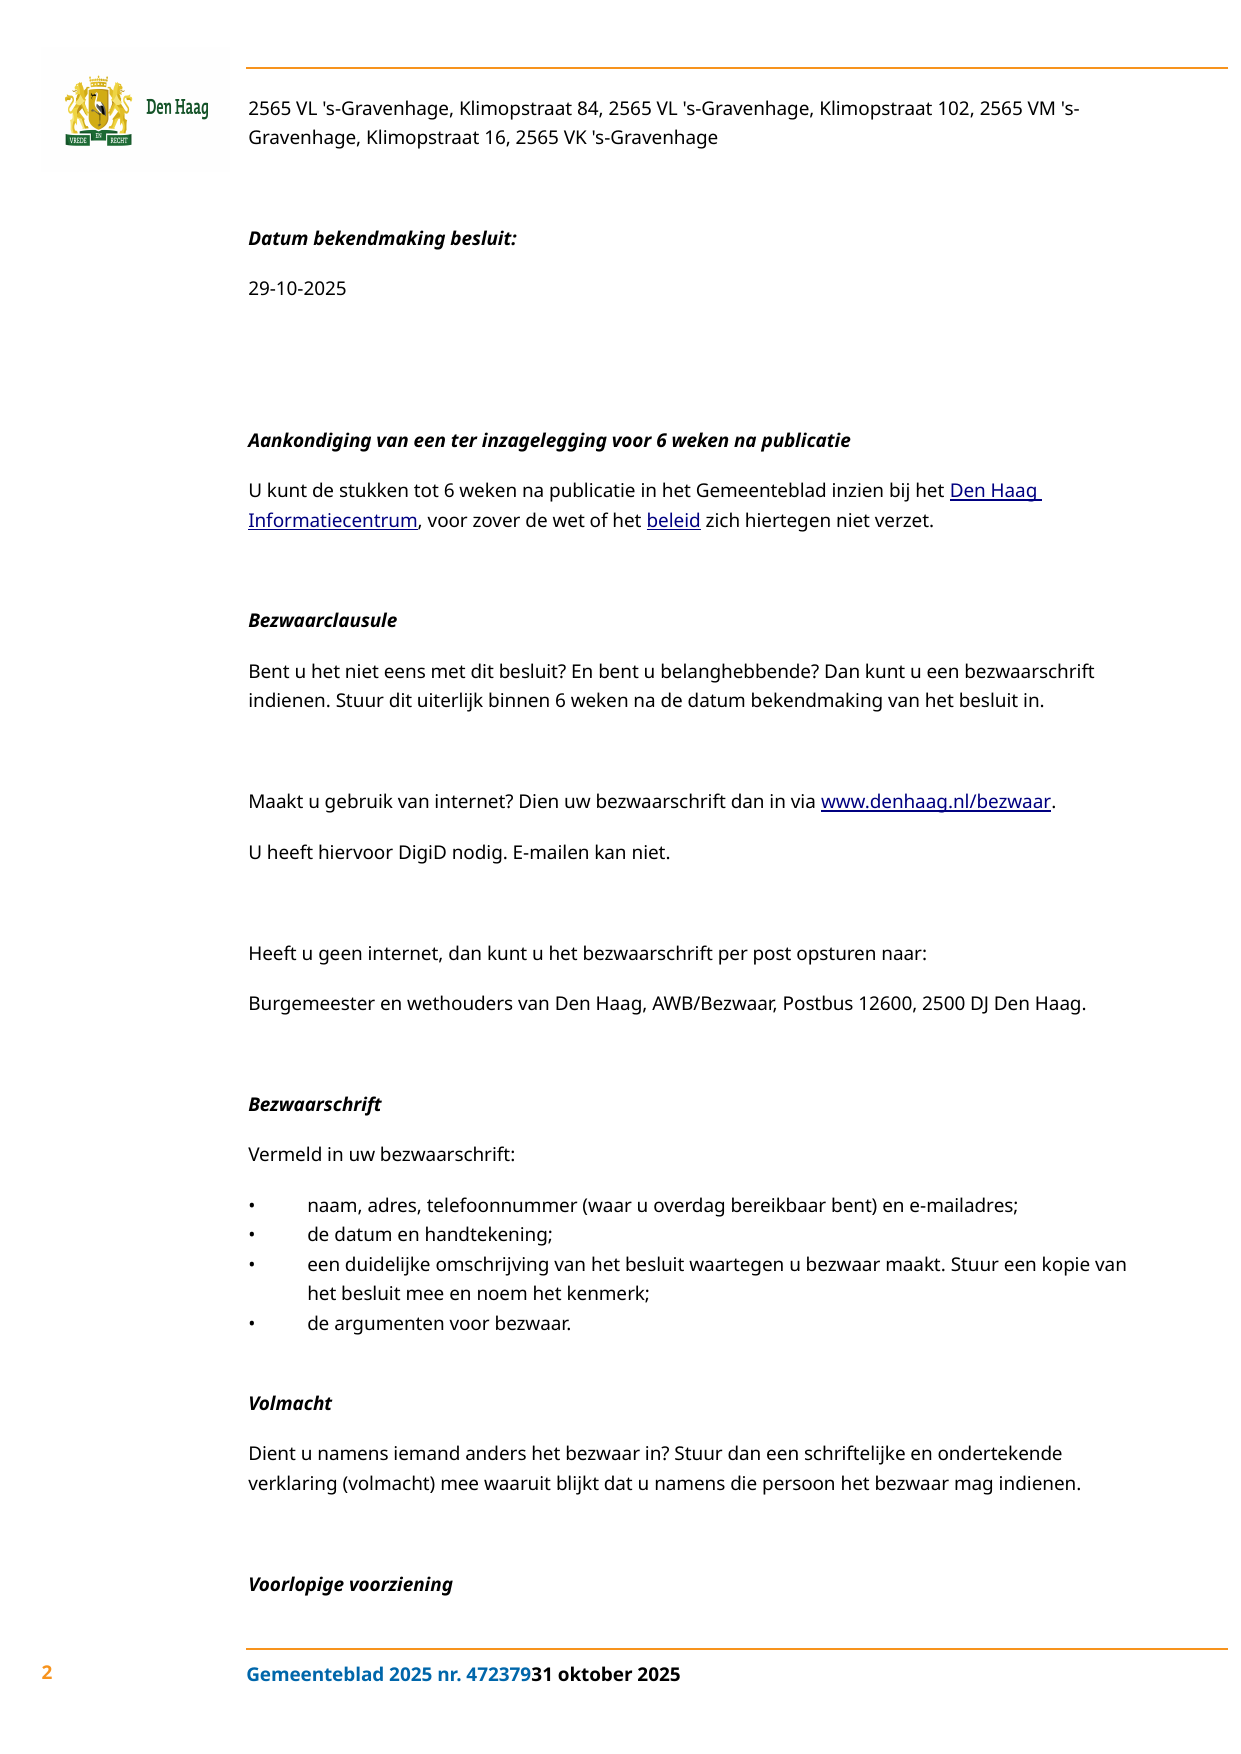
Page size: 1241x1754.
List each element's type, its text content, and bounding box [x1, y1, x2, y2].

text Bent u het niet eens met dit besluit? En bent u belanghebbende? Dan kunt u een bezwaarschrift indienen. Stuur dit uiterlijk binnen 6 weken na de datum bekendmaking van het besluit in. [248, 658, 1152, 713]
text U kunt de stukken tot 6 weken na publicatie in het Gemeenteblad inzien bij het Den Haag Informatiecentrum, voor zover de wet of het beleid zich hiertegen niet verzet. [248, 477, 1152, 533]
list de datum en handtekening; [248, 1221, 1152, 1247]
list een duidelijke omschrijving van het besluit waartegen u bezwaar maakt. Stuur een kopie van het besluit mee en noem het kenmerk; [248, 1251, 1152, 1306]
picture [41, 47, 231, 172]
text Maakt u gebruik van internet? Dien uw bezwaarschrift dan in via www.denhaag.nl/bezwaar. [248, 788, 1152, 814]
text Voorlopige voorziening [248, 1571, 1152, 1597]
text Bezwaarclausule [248, 608, 1152, 633]
text 29-10-2025 [248, 276, 1152, 301]
text Burgemeester en wethouders van Den Haag, AWB/Bezwaar, Postbus 12600, 2500 DJ Den Haag. [248, 990, 1152, 1016]
list naam, adres, telefoonnummer (waar u overdag bereikbaar bent) en e-mailadres; [248, 1192, 1152, 1218]
text Datum bekendmaking besluit: [248, 225, 1152, 251]
text Dient u namens iemand anders het bezwaar in? Stuur dan een schriftelijke en ondertekende verklaring (volmacht) mee waaruit blijkt dat u namens die persoon het bezwaar mag indienen. [248, 1441, 1152, 1496]
text Bezwaarschrift [248, 1091, 1152, 1117]
list de argumenten voor bezwaar. [248, 1310, 1152, 1336]
text Aankondiging van een ter inzagelegging voor 6 weken na publicatie [248, 427, 1152, 453]
text 2565 VL 's-Gravenhage, Klimopstraat 84, 2565 VL 's-Gravenhage, Klimopstraat 102, 2565 VM 's-Gravenhage, Klimopstraat 16, 2565 VK 's-Gravenhage [248, 95, 1152, 150]
text Heeft u geen internet, dan kunt u het bezwaarschrift per post opsturen naar: [248, 940, 1152, 966]
text Volmacht [248, 1390, 1152, 1416]
text U heeft hiervoor DigiD nodig. E-mailen kan niet. [248, 839, 1152, 865]
text Vermeld in uw bezwaarschrift: [248, 1141, 1152, 1167]
